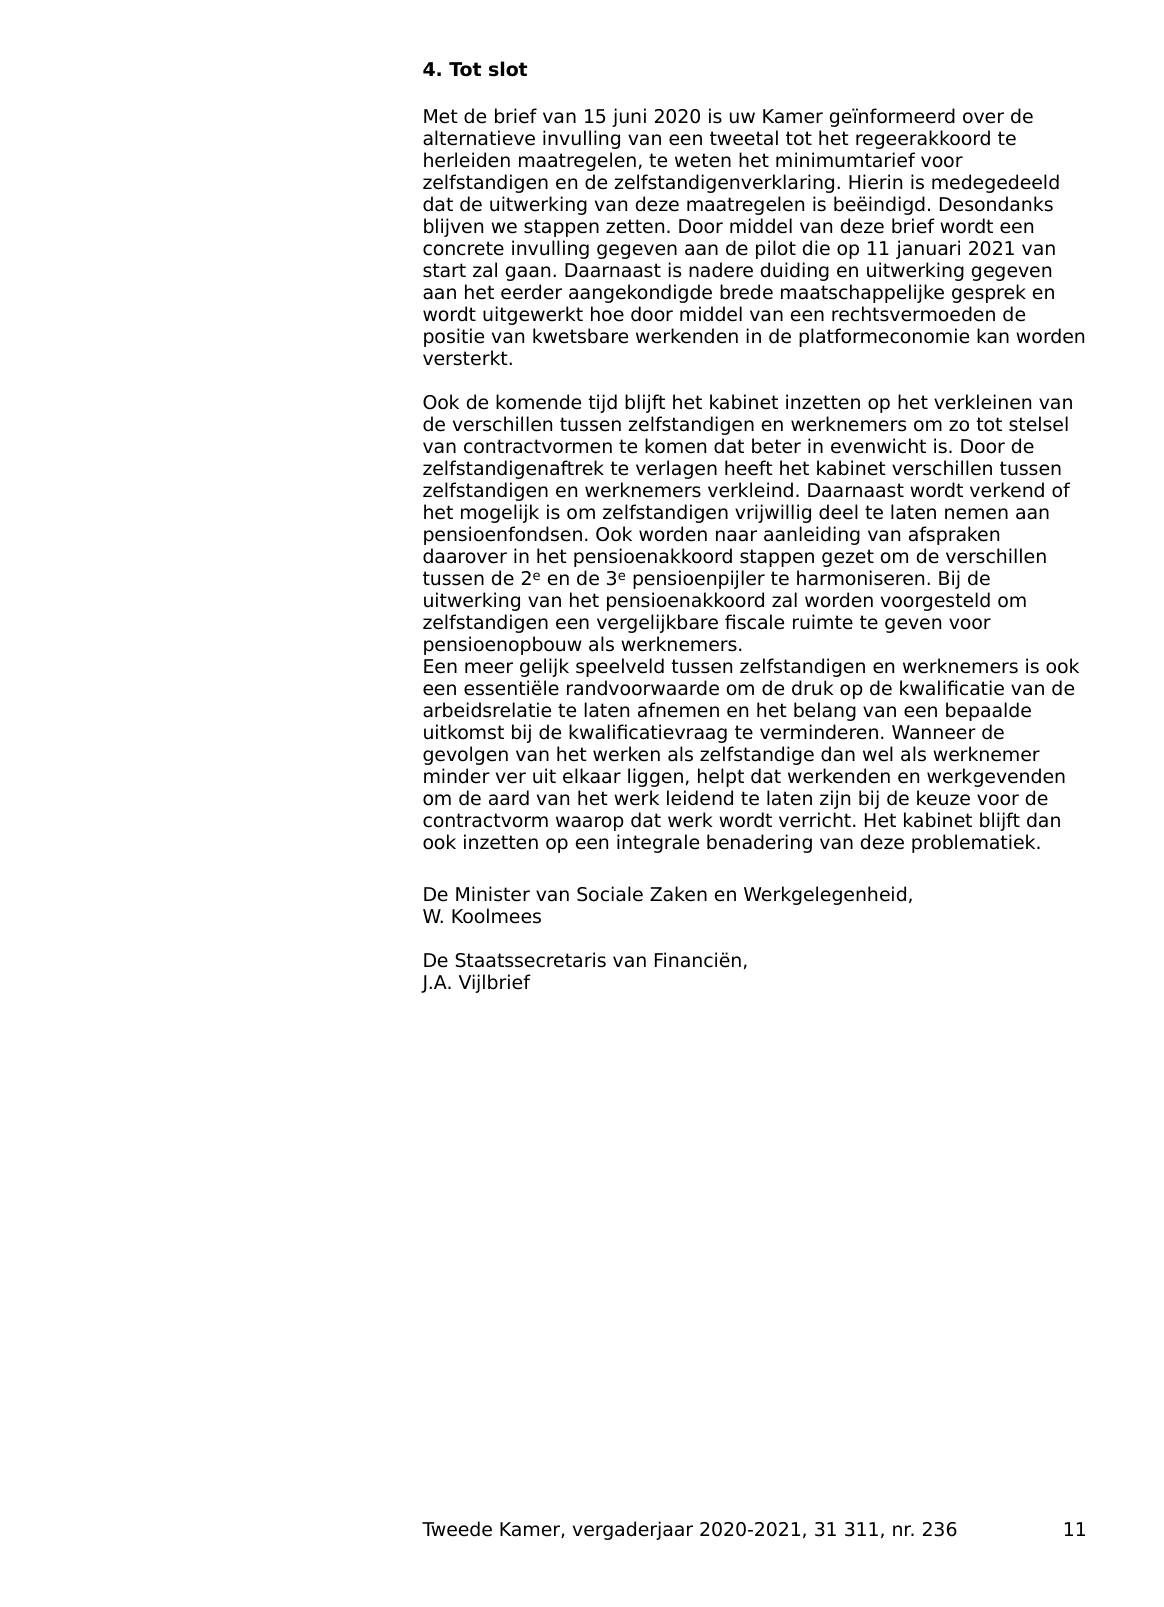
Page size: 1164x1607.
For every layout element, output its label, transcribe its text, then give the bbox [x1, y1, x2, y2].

subtitle 4. Tot slot [422, 59, 1087, 81]
text De Staatssecretaris van Financiën, J.A. Vijlbrief [422, 950, 1087, 994]
text Ook de komende tijd blijft het kabinet inzetten op het verkleinen van de verschillen tussen zelfstandigen en werknemers om zo tot stelsel van contractvormen te komen dat beter in evenwicht is. Door de zelfstandigenaftrek te verlagen heeft het kabinet verschillen tussen zelfstandigen en werknemers verkleind. Daarnaast wordt verkend of het mogelijk is om zelfstandigen vrijwillig deel te laten nemen aan pensioenfondsen. Ook worden naar aanleiding van afspraken daarover in het pensioenakkoord stappen gezet om de verschillen tussen de 2e en de 3e pensioenpijler te harmoniseren. Bij de uitwerking van het pensioenakkoord zal worden voorgesteld om zelfstandigen een vergelijkbare fiscale ruimte te geven voor pensioenopbouw als werknemers. [422, 392, 1087, 656]
text De Minister van Sociale Zaken en Werkgelegenheid, W. Koolmees [422, 883, 1087, 927]
text Een meer gelijk speelveld tussen zelfstandigen en werknemers is ook een essentiële randvoorwaarde om de druk op de kwalificatie van de arbeidsrelatie te laten afnemen en het belang van een bepaalde uitkomst bij de kwalificatievraag te verminderen. Wanneer de gevolgen van het werken als zelfstandige dan wel als werknemer minder ver uit elkaar liggen, helpt dat werkenden en werkgevenden om de aard van het werk leidend te laten zijn bij de keuze voor de contractvorm waarop dat werk wordt verricht. Het kabinet blijft dan ook inzetten op een integrale benadering van deze problematiek. [422, 656, 1087, 853]
text Met de brief van 15 juni 2020 is uw Kamer geïnformeerd over de alternatieve invulling van een tweetal tot het regeerakkoord te herleiden maatregelen, te weten het minimumtarief voor zelfstandigen en de zelfstandigenverklaring. Hierin is medegedeeld dat de uitwerking van deze maatregelen is beëindigd. Desondanks blijven we stappen zetten. Door middel van deze brief wordt een concrete invulling gegeven aan de pilot die op 11 januari 2021 van start zal gaan. Daarnaast is nadere duiding en uitwerking gegeven aan het eerder aangekondigde brede maatschappelijke gesprek en wordt uitgewerkt hoe door middel van een rechtsvermoeden de positie van kwetsbare werkenden in de platformeconomie kan worden versterkt. [422, 106, 1087, 370]
